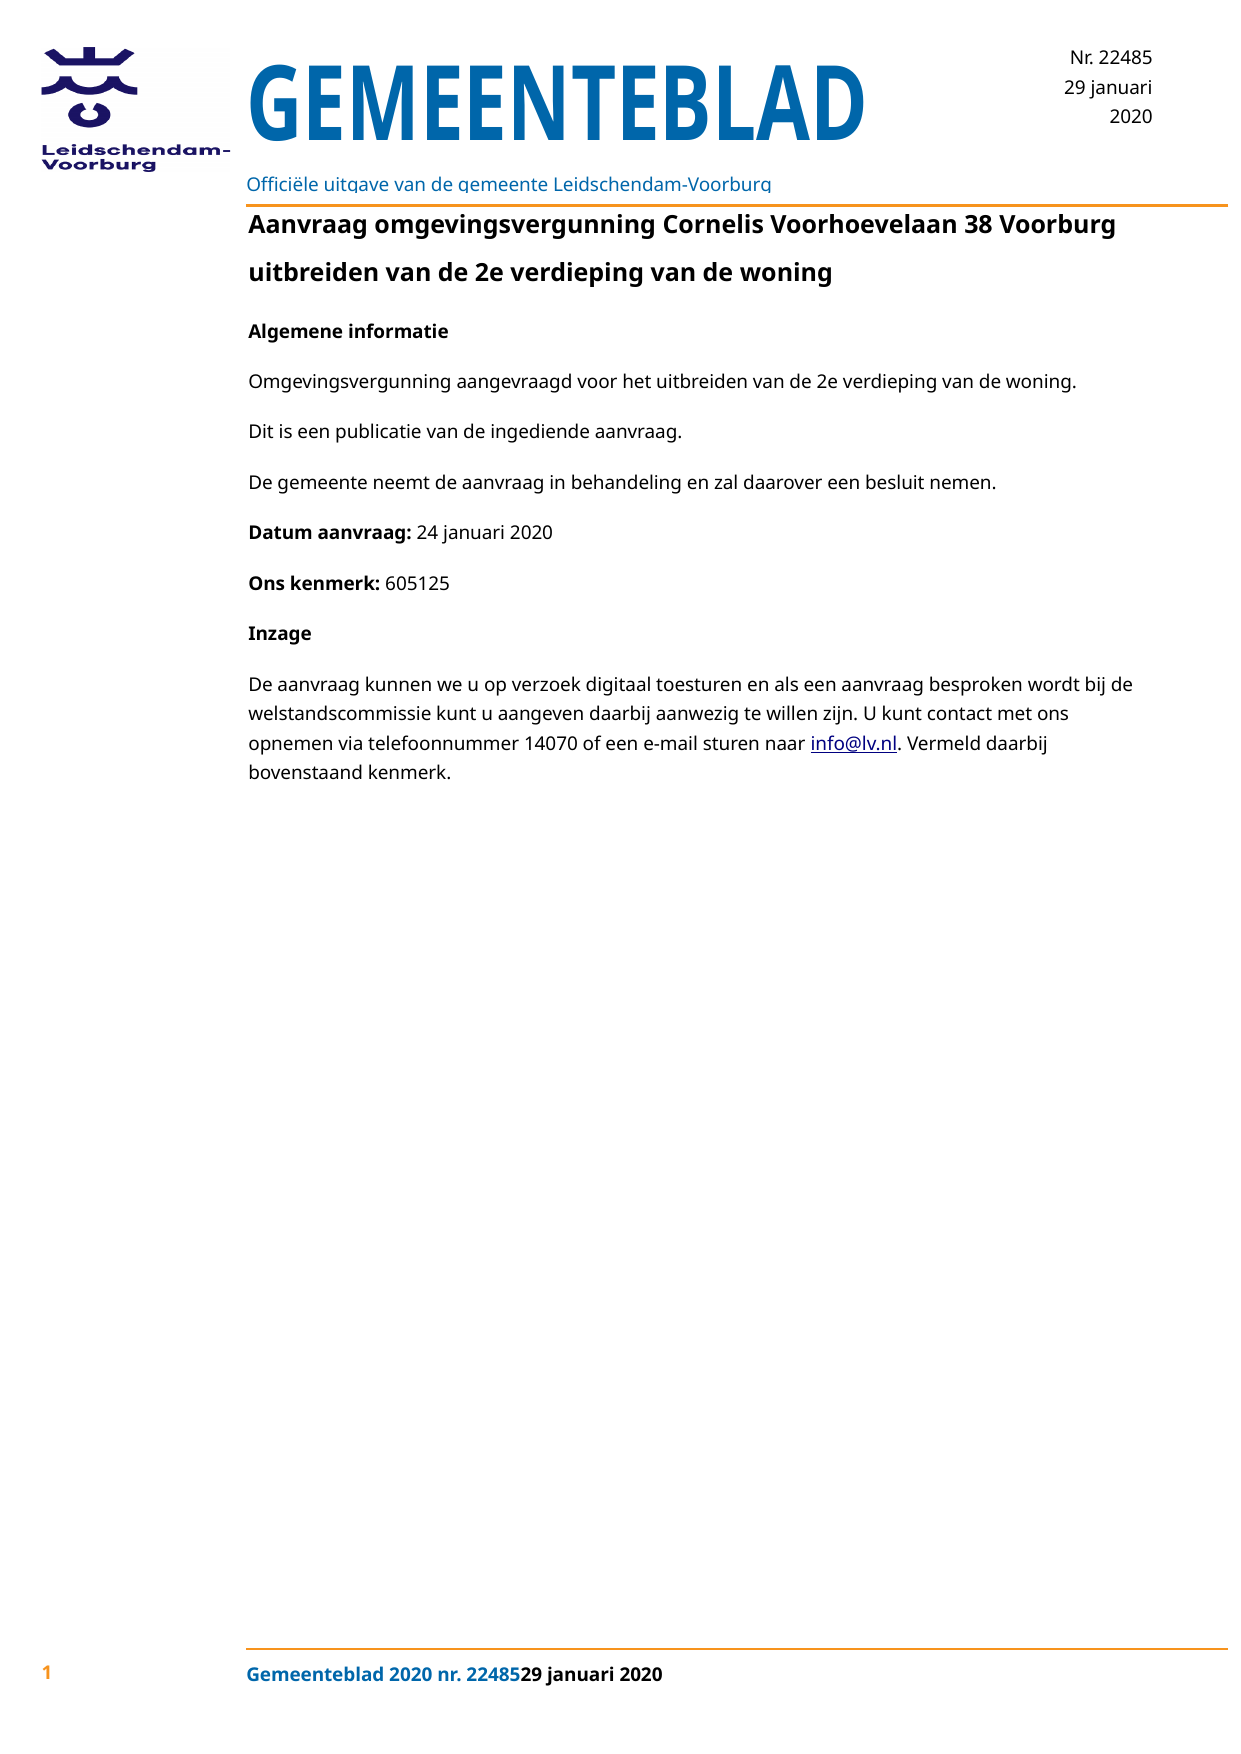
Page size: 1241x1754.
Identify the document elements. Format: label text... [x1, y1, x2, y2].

text Aanvraag omgevingsvergunning Cornelis Voorhoevelaan 38 Voorburg uitbreiden van de 2e verdieping van de woning [248, 207, 1152, 288]
picture [41, 47, 231, 172]
text Omgevingsvergunning aangevraagd voor het uitbreiden van de 2e verdieping van de woning. [248, 368, 1152, 394]
text De gemeente neemt de aanvraag in behandeling en zal daarover een besluit nemen. [248, 469, 1152, 495]
text De aanvraag kunnen we u op verzoek digitaal toesturen en als een aanvraag besproken wordt bij de welstandscommissie kunt u aangeven daarbij aanwezig te willen zijn. U kunt contact met ons opnemen via telefoonnummer 14070 of een e-mail sturen naar info@lv.nl. Vermeld daarbij bovenstaand kenmerk. [248, 671, 1152, 785]
text Inzage [248, 620, 1152, 646]
text Algemene informatie [248, 318, 1152, 344]
text Ons kenmerk: 605125 [248, 570, 1152, 596]
text Datum aanvraag: 24 januari 2020 [248, 519, 1152, 545]
text Dit is een publicatie van de ingediende aanvraag. [248, 419, 1152, 444]
